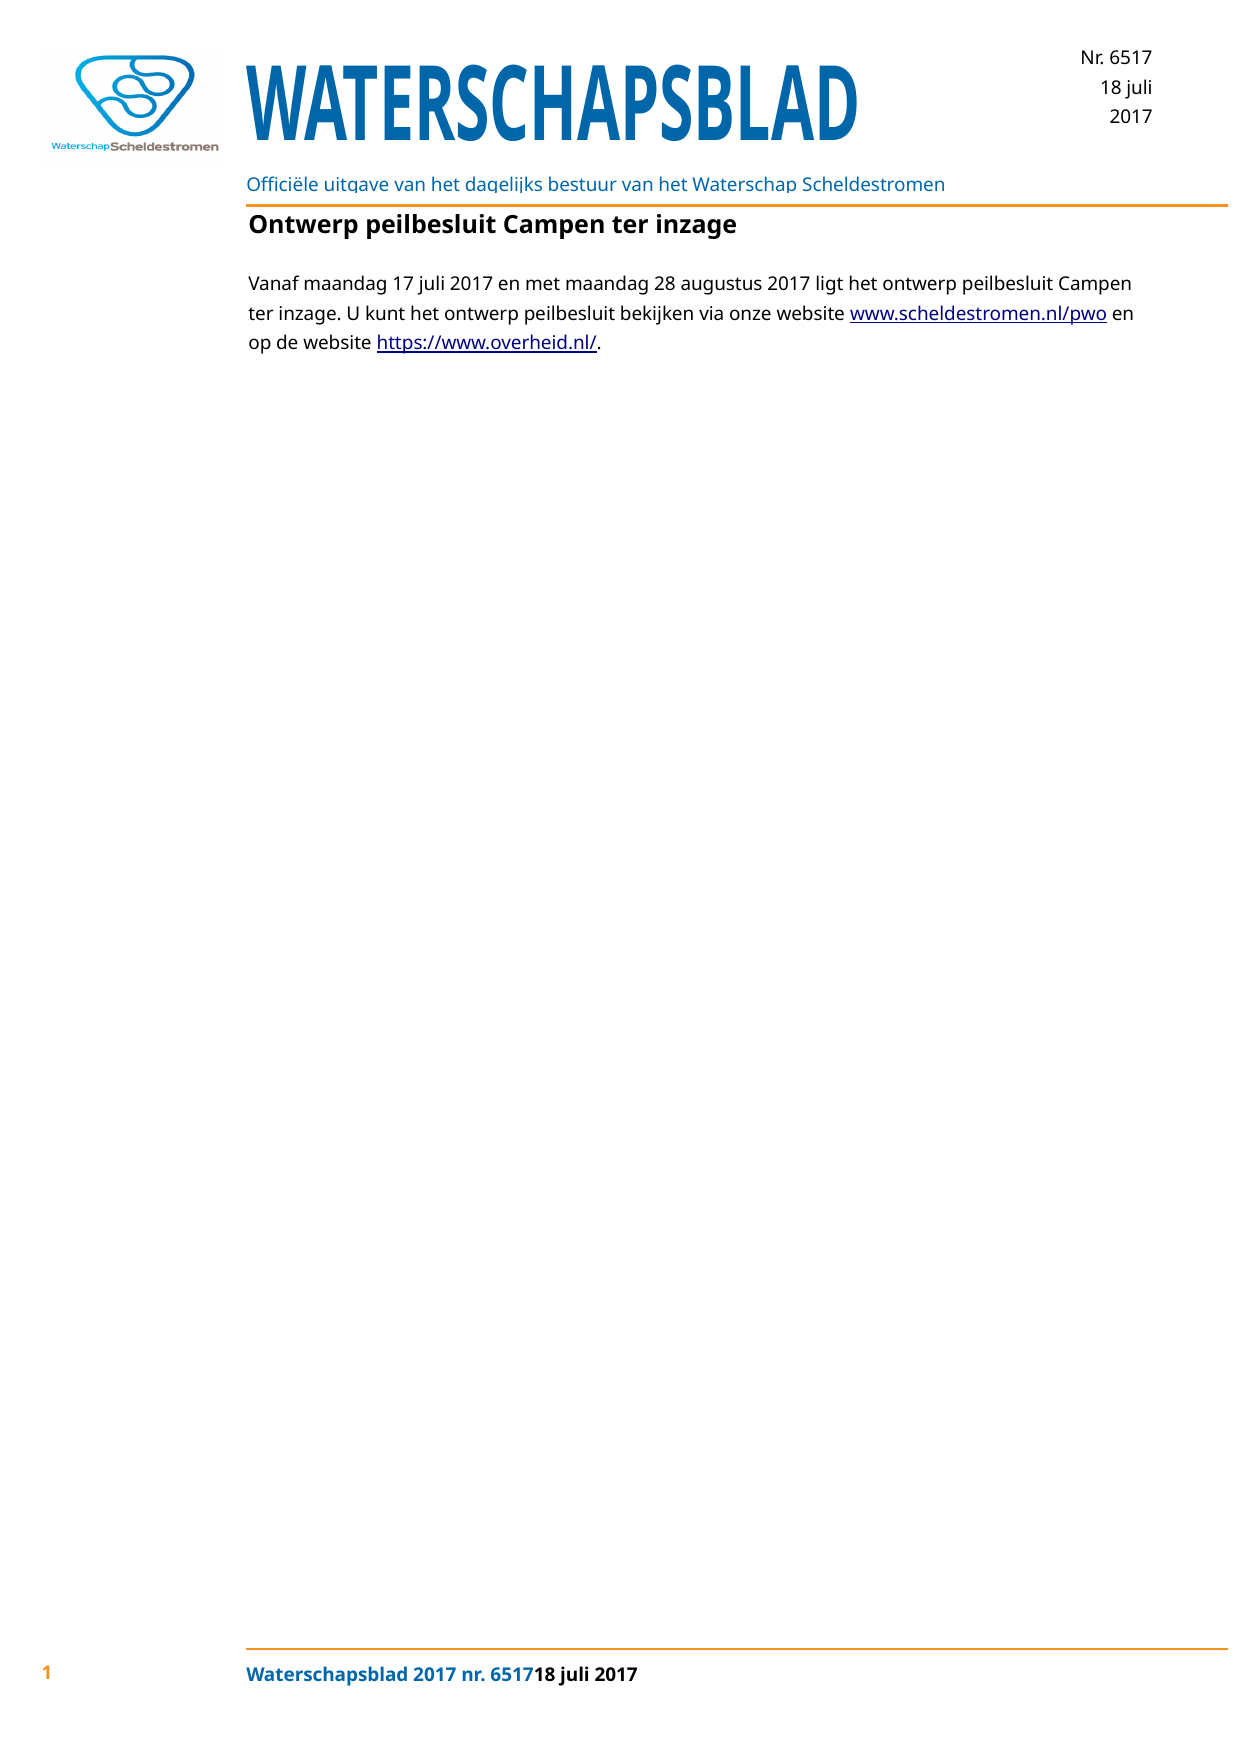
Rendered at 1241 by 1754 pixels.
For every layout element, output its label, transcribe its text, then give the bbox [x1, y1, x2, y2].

text Ontwerp peilbesluit Campen ter inzage [248, 207, 1152, 241]
picture [41, 47, 231, 172]
text Vanaf maandag 17 juli 2017 en met maandag 28 augustus 2017 ligt het ontwerp peilbesluit Campen ter inzage. U kunt het ontwerp peilbesluit bekijken via onze website www.scheldestromen.nl/pwo en op de website https://www.overheid.nl/. [248, 270, 1152, 355]
